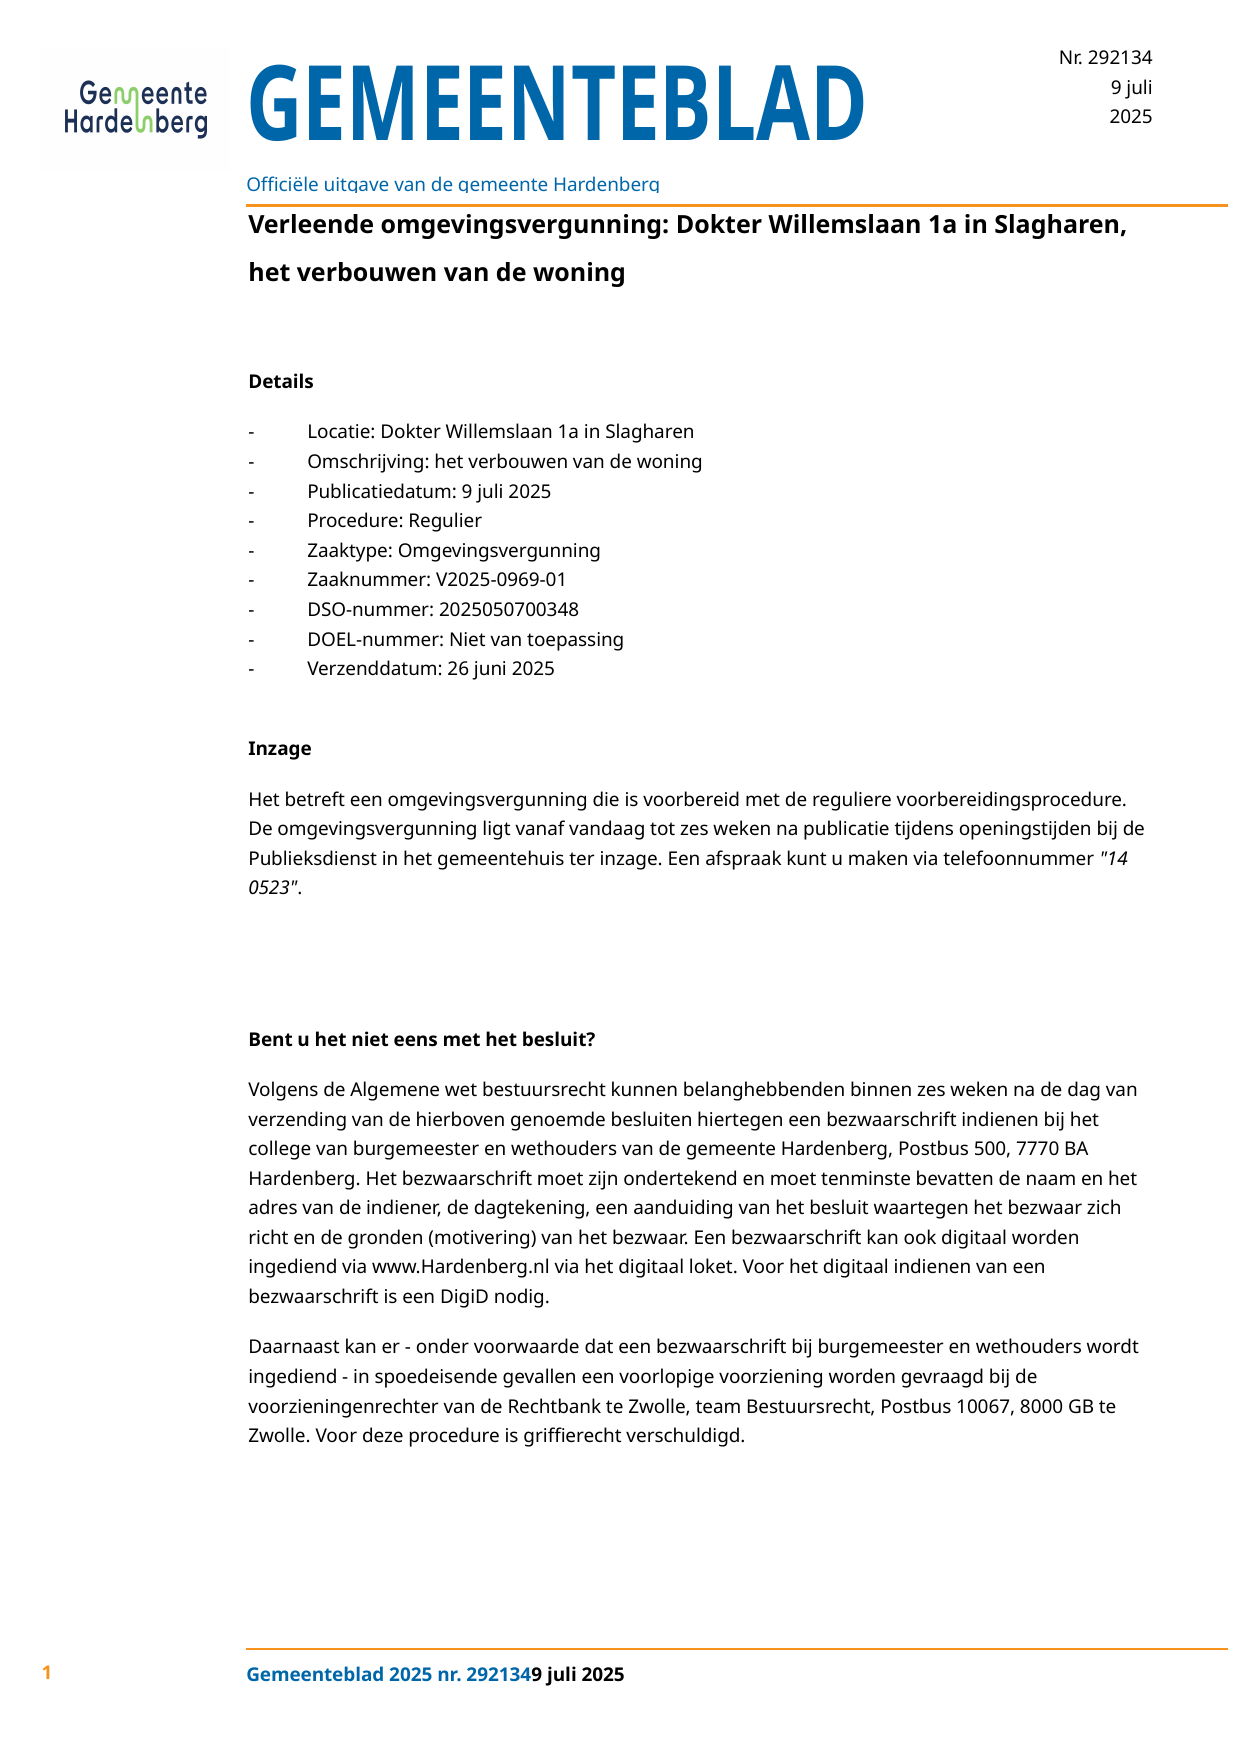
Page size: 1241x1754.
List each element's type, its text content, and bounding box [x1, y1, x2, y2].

text Verleende omgevingsvergunning: Dokter Willemslaan 1a in Slagharen, het verbouwen van de woning [248, 207, 1152, 288]
list DSO-nummer: 2025050700348 [248, 596, 1152, 622]
text Daarnaast kan er - onder voorwaarde dat een bezwaarschrift bij burgemeester en wethouders wordt ingediend - in spoedeisende gevallen een voorlopige voorziening worden gevraagd bij de voorzieningenrechter van de Rechtbank te Zwolle, team Bestuursrecht, Postbus 10067, 8000 GB te Zwolle. Voor deze procedure is griffierecht verschuldigd. [248, 1334, 1152, 1448]
list Procedure: Regulier [248, 507, 1152, 533]
picture [41, 47, 231, 172]
list Locatie: Dokter Willemslaan 1a in Slagharen [248, 419, 1152, 444]
text Details [248, 368, 1152, 394]
text Inzage [248, 735, 1152, 761]
list Zaaknummer: V2025-0969-01 [248, 567, 1152, 592]
text Bent u het niet eens met het besluit? [248, 1026, 1152, 1052]
list Verzenddatum: 26 juni 2025 [248, 655, 1152, 681]
list DOEL-nummer: Niet van toepassing [248, 626, 1152, 652]
list Omschrijving: het verbouwen van de woning [248, 448, 1152, 474]
text Het betreft een omgevingsvergunning die is voorbereid met de reguliere voorbereidingsprocedure. De omgevingsvergunning ligt vanaf vandaag tot zes weken na publicatie tijdens openingstijden bij de Publieksdienst in het gemeentehuis ter inzage. Een afspraak kunt u maken via telefoonnummer "14 0523". [248, 786, 1152, 900]
list Zaaktype: Omgevingsvergunning [248, 537, 1152, 563]
list Publicatiedatum: 9 juli 2025 [248, 478, 1152, 504]
text Volgens de Algemene wet bestuursrecht kunnen belanghebbenden binnen zes weken na de dag van verzending van de hierboven genoemde besluiten hiertegen een bezwaarschrift indienen bij het college van burgemeester en wethouders van de gemeente Hardenberg, Postbus 500, 7770 BA Hardenberg. Het bezwaarschrift moet zijn ondertekend en moet tenminste bevatten de naam en het adres van de indiener, de dagtekening, een aanduiding van het besluit waartegen het bezwaar zich richt en de gronden (motivering) van het bezwaar. Een bezwaarschrift kan ook digitaal worden ingediend via www.Hardenberg.nl via het digitaal loket. Voor het digitaal indienen van een bezwaarschrift is een DigiD nodig. [248, 1076, 1152, 1309]
